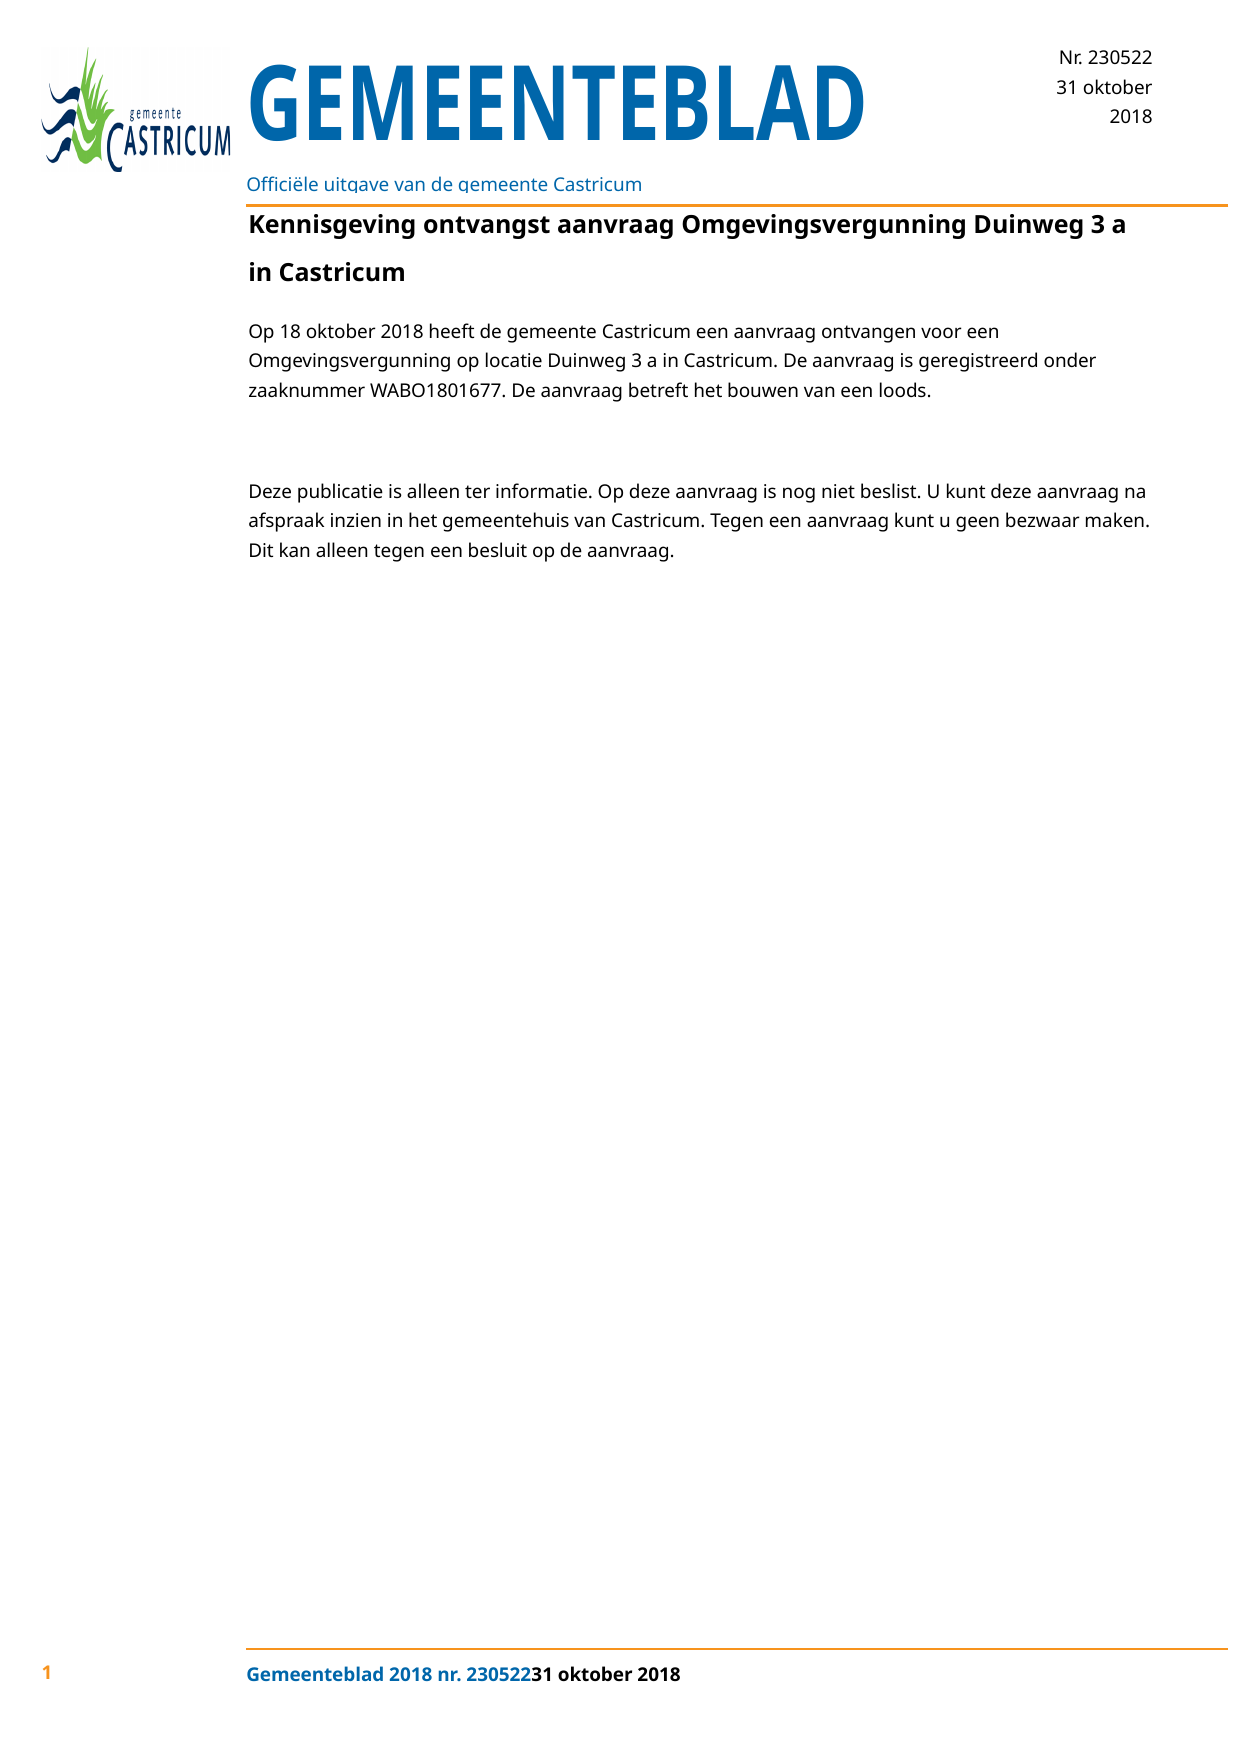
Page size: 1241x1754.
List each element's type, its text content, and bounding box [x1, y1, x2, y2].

text Kennisgeving ontvangst aanvraag Omgevingsvergunning Duinweg 3 a in Castricum [248, 207, 1152, 288]
text Deze publicatie is alleen ter informatie. Op deze aanvraag is nog niet beslist. U kunt deze aanvraag na afspraak inzien in het gemeentehuis van Castricum. Tegen een aanvraag kunt u geen bezwaar maken. Dit kan alleen tegen een besluit op de aanvraag. [248, 478, 1152, 563]
text Op 18 oktober 2018 heeft de gemeente Castricum een aanvraag ontvangen voor een Omgevingsvergunning op locatie Duinweg 3 a in Castricum. De aanvraag is geregistreerd onder zaaknummer WABO1801677. De aanvraag betreft het bouwen van een loods. [248, 318, 1152, 403]
picture [41, 47, 231, 172]
